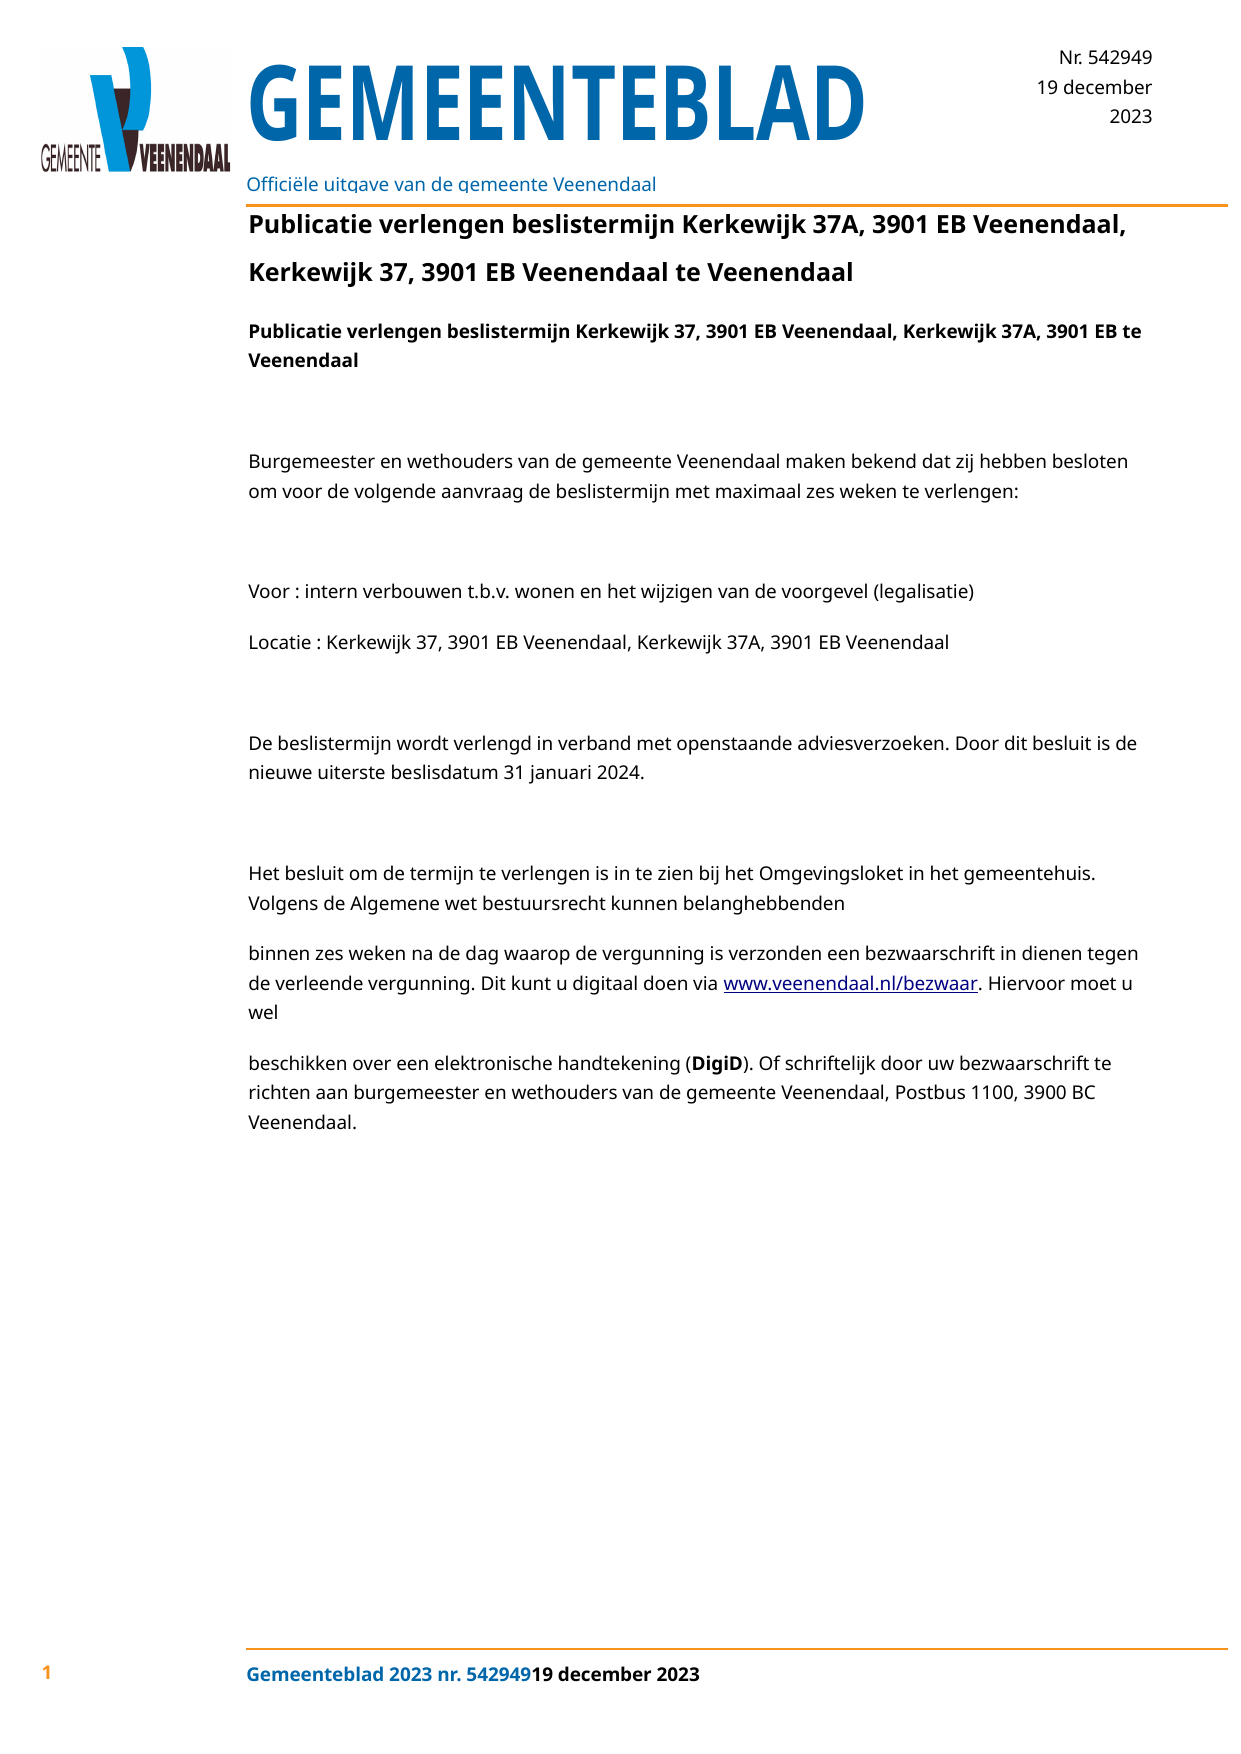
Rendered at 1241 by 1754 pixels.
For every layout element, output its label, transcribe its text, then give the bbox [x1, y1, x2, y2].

text Locatie : Kerkewijk 37, 3901 EB Veenendaal, Kerkewijk 37A, 3901 EB Veenendaal [248, 629, 1152, 655]
text Publicatie verlengen beslistermijn Kerkewijk 37, 3901 EB Veenendaal, Kerkewijk 37A, 3901 EB te Veenendaal [248, 318, 1152, 373]
text Voor : intern verbouwen t.b.v. wonen en het wijzigen van de voorgevel (legalisatie) [248, 579, 1152, 604]
picture [41, 47, 130, 172]
text Publicatie verlengen beslistermijn Kerkewijk 37A, 3901 EB Veenendaal, Kerkewijk 37, 3901 EB Veenendaal te Veenendaal [248, 207, 1152, 288]
text Burgemeester en wethouders van de gemeente Veenendaal maken bekend dat zij hebben besloten om voor de volgende aanvraag de beslistermijn met maximaal zes weken te verlengen: [248, 448, 1152, 504]
text Het besluit om de termijn te verlengen is in te zien bij het Omgevingsloket in het gemeentehuis. Volgens de Algemene wet bestuursrecht kunnen belanghebbenden [248, 860, 1152, 916]
text beschikken over een elektronische handtekening (DigiD). Of schriftelijk door uw bezwaarschrift te richten aan burgemeester en wethouders van de gemeente Veenendaal, Postbus 1100, 3900 BC Veenendaal. [248, 1050, 1152, 1135]
picture [123, 47, 231, 172]
text binnen zes weken na de dag waarop de vergunning is verzonden een bezwaarschrift in dienen tegen de verleende vergunning. Dit kunt u digitaal doen via www.veenendaal.nl/bezwaar. Hiervoor moet u wel [248, 940, 1152, 1025]
text De beslistermijn wordt verlengd in verband met openstaande adviesverzoeken. Door dit besluit is de nieuwe uiterste beslisdatum 31 januari 2024. [248, 730, 1152, 785]
